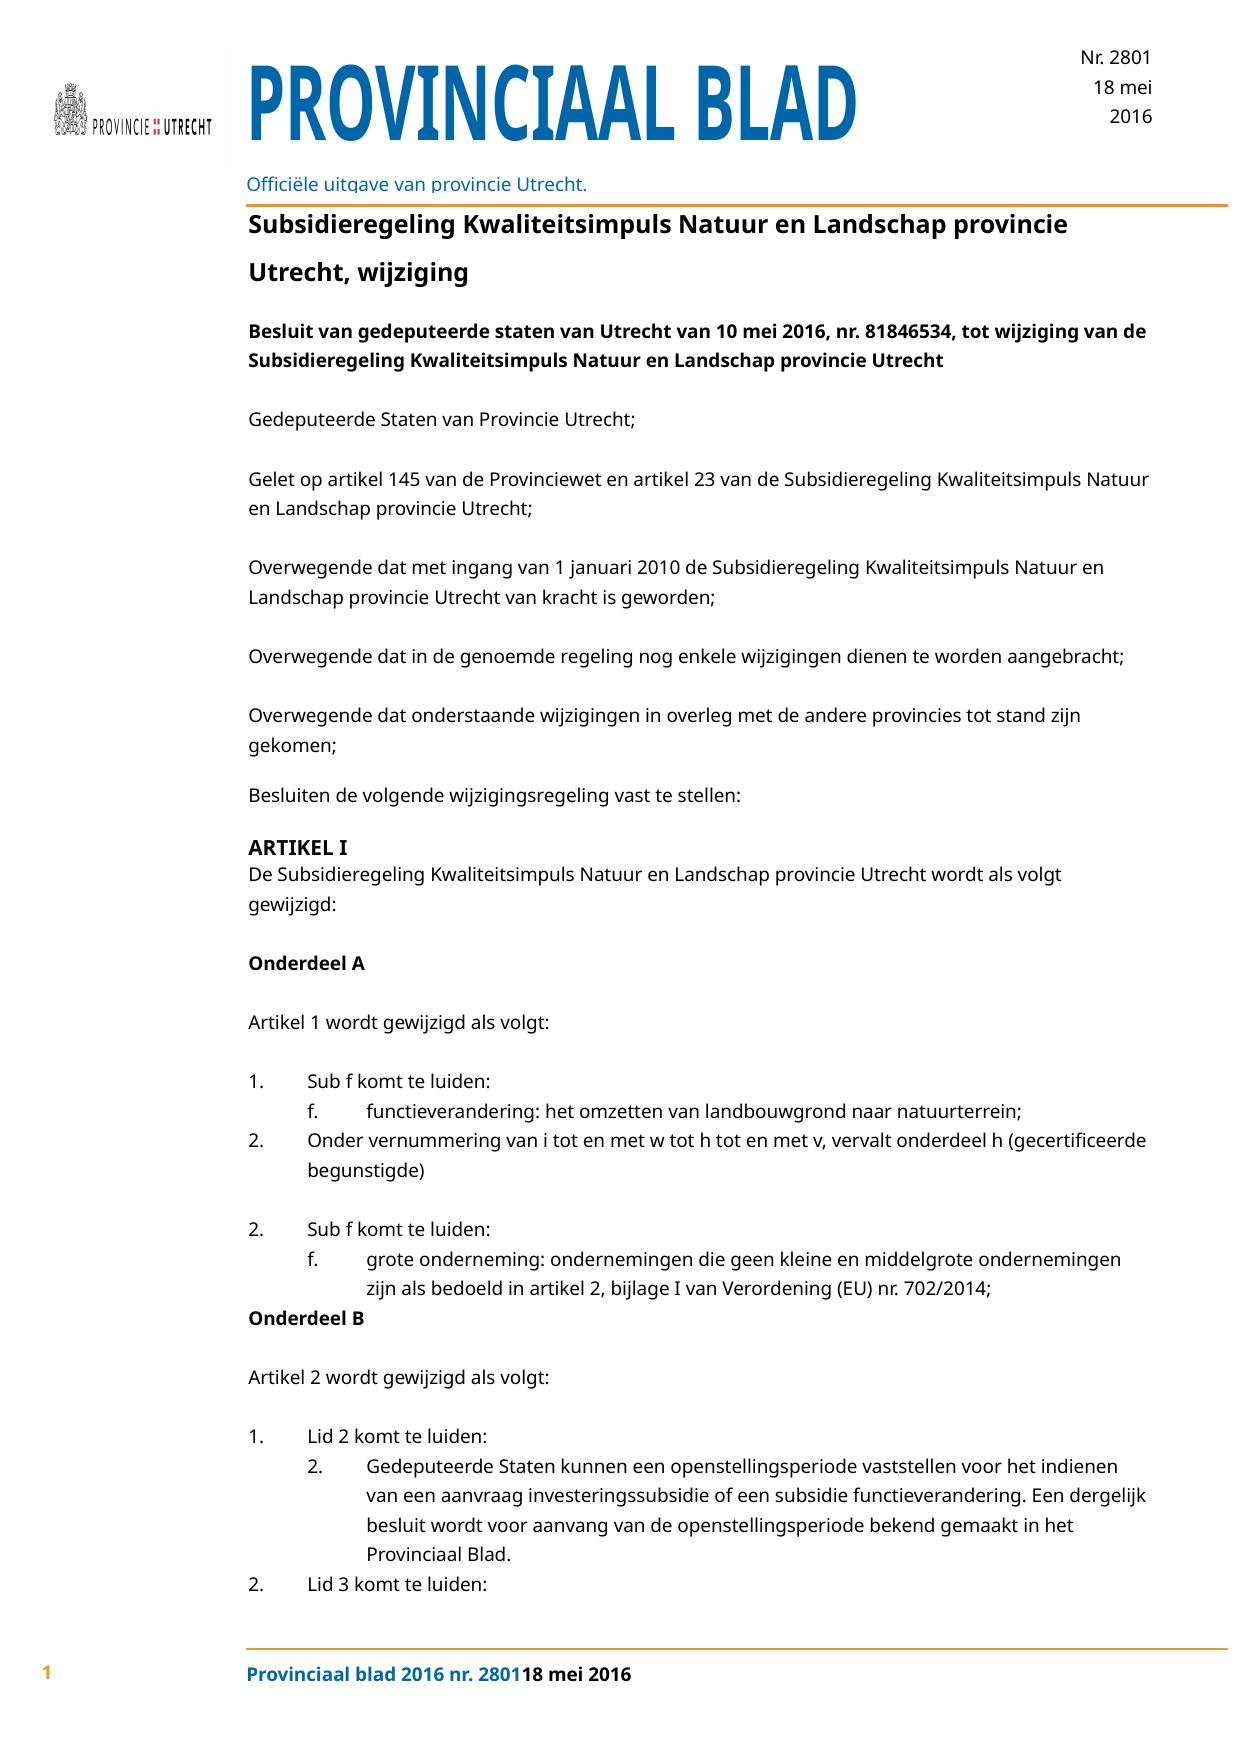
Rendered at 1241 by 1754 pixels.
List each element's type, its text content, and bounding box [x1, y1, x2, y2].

text Overwegende dat in de genoemde regeling nog enkele wijzigingen dienen te worden aangebracht; [248, 643, 1152, 669]
list Lid 2 komt te luiden: [248, 1423, 1152, 1449]
text Onderdeel B [248, 1305, 1152, 1331]
text Artikel 1 wordt gewijzigd als volgt: [248, 1009, 1152, 1035]
list Gedeputeerde Staten kunnen een openstellingsperiode vaststellen voor het indienen van een aanvraag investeringssubsidie of een subsidie functieverandering. Een dergelijk besluit wordt voor aanvang van de openstellingsperiode bekend gemaakt in het Provinciaal Blad. [307, 1453, 1152, 1567]
list grote onderneming: ondernemingen die geen kleine en middelgrote ondernemingen zijn als bedoeld in artikel 2, bijlage I van Verordening (EU) nr. 702/2014; [307, 1246, 1152, 1301]
list Sub f komt te luiden: [248, 1068, 1152, 1094]
picture [41, 47, 231, 172]
text ARTIKEL I [248, 833, 1152, 861]
list Lid 3 komt te luiden: [248, 1571, 1152, 1597]
text Besluit van gedeputeerde staten van Utrecht van 10 mei 2016, nr. 81846534, tot wijziging van de Subsidieregeling Kwaliteitsimpuls Natuur en Landschap provincie Utrecht [248, 318, 1152, 373]
text Overwegende dat onderstaande wijzigingen in overleg met de andere provincies tot stand zijn gekomen; [248, 702, 1152, 758]
text Overwegende dat met ingang van 1 januari 2010 de Subsidieregeling Kwaliteitsimpuls Natuur en Landschap provincie Utrecht van kracht is geworden; [248, 554, 1152, 610]
text Gelet op artikel 145 van de Provinciewet en artikel 23 van de Subsidieregeling Kwaliteitsimpuls Natuur en Landschap provincie Utrecht; [248, 466, 1152, 521]
list functieverandering: het omzetten van landbouwgrond naar natuurterrein; [307, 1098, 1152, 1124]
list Sub f komt te luiden: [248, 1216, 1152, 1242]
list Onder vernummering van i tot en met w tot h tot en met v, vervalt onderdeel h (gecertificeerde begunstigde) [248, 1127, 1152, 1183]
text Onderdeel A [248, 950, 1152, 976]
text Subsidieregeling Kwaliteitsimpuls Natuur en Landschap provincie Utrecht, wijziging [248, 207, 1152, 288]
text Besluiten de volgende wijzigingsregeling vast te stellen: [248, 782, 1152, 808]
text Gedeputeerde Staten van Provincie Utrecht; [248, 407, 1152, 432]
text Artikel 2 wordt gewijzigd als volgt: [248, 1364, 1152, 1390]
text De Subsidieregeling Kwaliteitsimpuls Natuur en Landschap provincie Utrecht wordt als volgt gewijzigd: [248, 861, 1152, 917]
